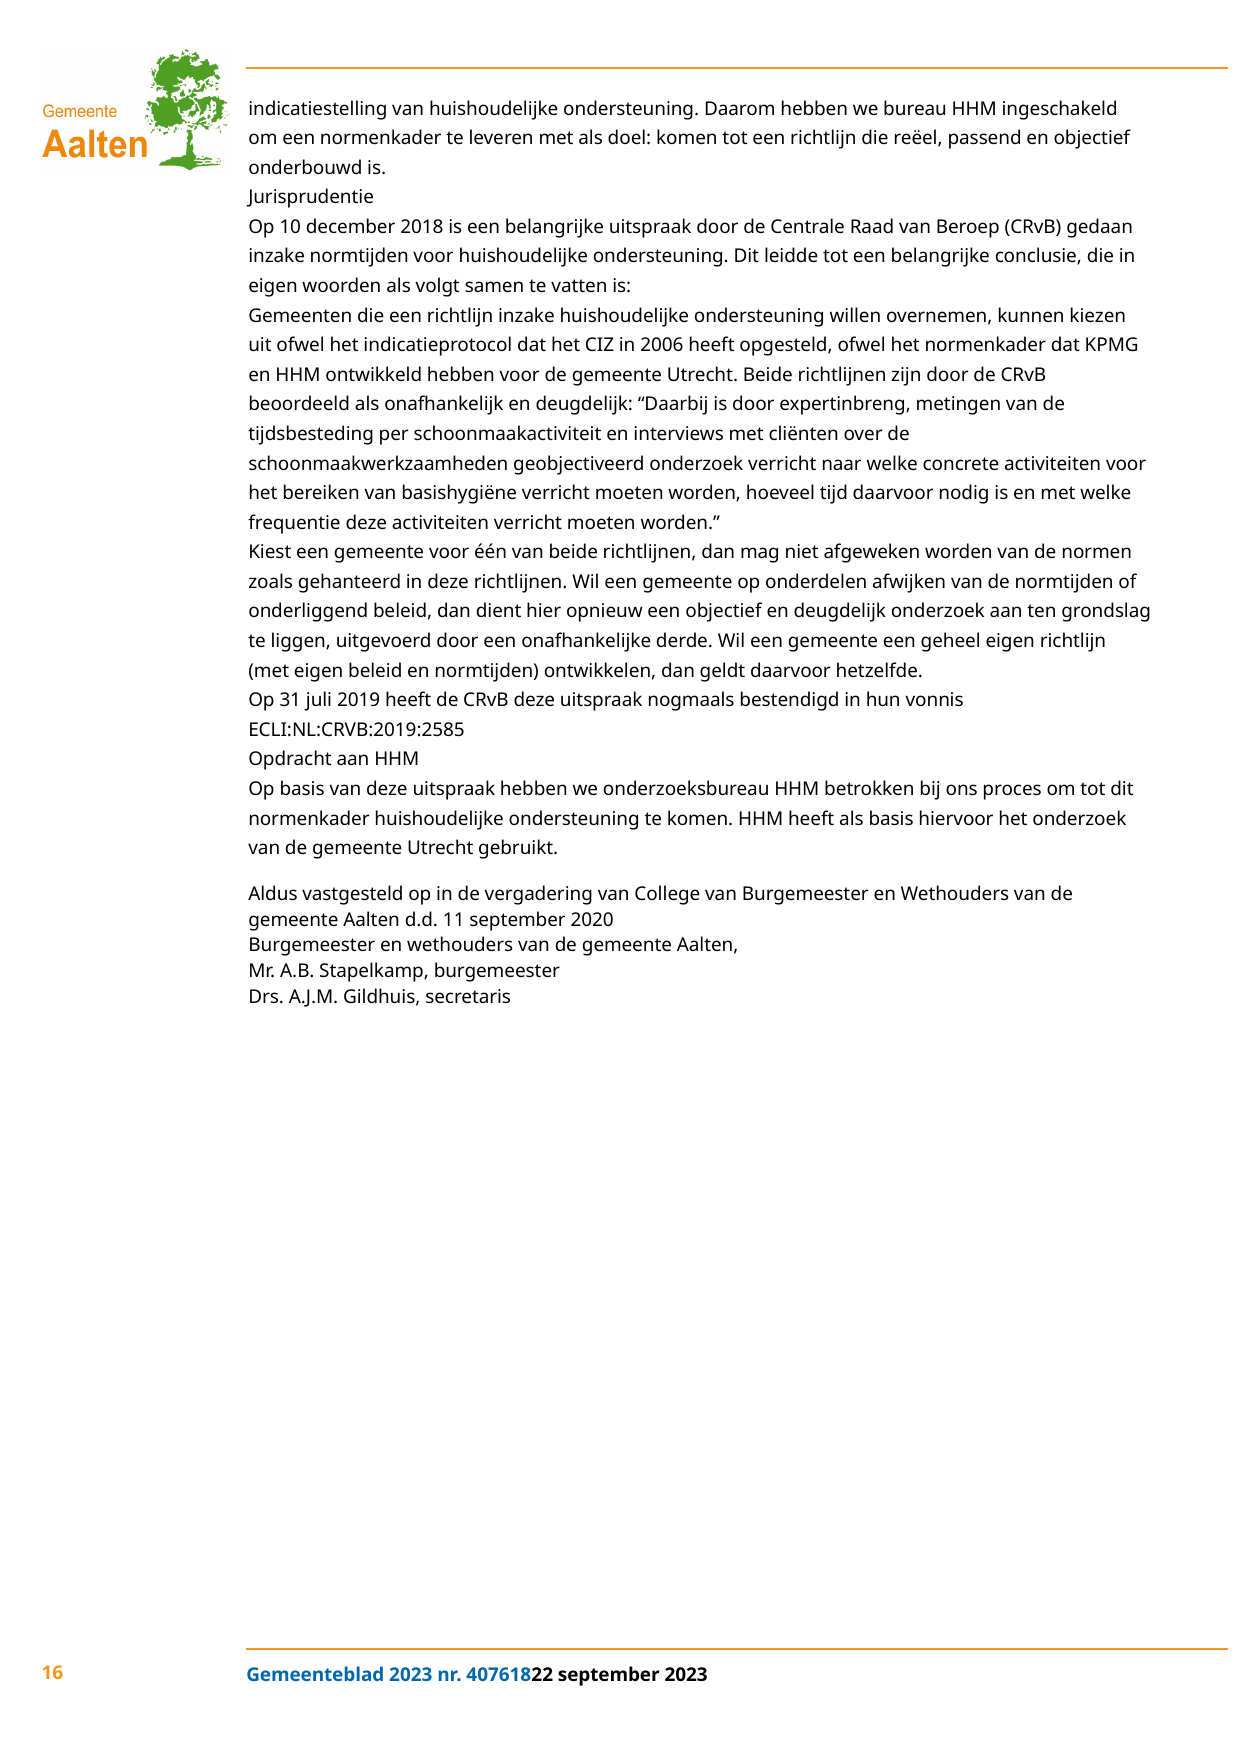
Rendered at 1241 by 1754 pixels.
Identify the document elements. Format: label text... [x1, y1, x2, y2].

text indicatiestelling van huishoudelijke ondersteuning. Daarom hebben we bureau HHM ingeschakeld om een normenkader te leveren met als doel: komen tot een richtlijn die reëel, passend en objectief onderbouwd is. [248, 95, 1152, 180]
text Opdracht aan HHM [248, 746, 1152, 771]
text Gemeenten die een richtlijn inzake huishoudelijke ondersteuning willen overnemen, kunnen kiezen uit ofwel het indicatieprotocol dat het CIZ in 2006 heeft opgesteld, ofwel het normenkader dat KPMG en HHM ontwikkeld hebben voor de gemeente Utrecht. Beide richtlijnen zijn door de CRvB beoordeeld als onafhankelijk en deugdelijk: “Daarbij is door expertinbreng, metingen van de tijdsbesteding per schoonmaakactiviteit en interviews met cliënten over de schoonmaakwerkzaamheden geobjectiveerd onderzoek verricht naar welke concrete activiteiten voor het bereiken van basishygiëne verricht moeten worden, hoeveel tijd daarvoor nodig is en met welke frequentie deze activiteiten verricht moeten worden.” [248, 302, 1152, 535]
text Jurisprudentie [248, 183, 1152, 209]
text Aldus vastgesteld op in de vergadering van College van Burgemeester en Wethouders van de gemeente Aalten d.d. 11 september 2020 [248, 880, 1152, 931]
picture [41, 47, 231, 172]
text Op 31 juli 2019 heeft de CRvB deze uitspraak nogmaals bestendigd in hun vonnis [248, 686, 1152, 712]
text Op basis van deze uitspraak hebben we onderzoeksbureau HHM betrokken bij ons proces om tot dit normenkader huishoudelijke ondersteuning te komen. HHM heeft als basis hiervoor het onderzoek van de gemeente Utrecht gebruikt. [248, 775, 1152, 860]
text Kiest een gemeente voor één van beide richtlijnen, dan mag niet afgeweken worden van de normen zoals gehanteerd in deze richtlijnen. Wil een gemeente op onderdelen afwijken van de normtijden of onderliggend beleid, dan dient hier opnieuw een objectief en deugdelijk onderzoek aan ten grondslag te liggen, uitgevoerd door een onafhankelijke derde. Wil een gemeente een geheel eigen richtlijn (met eigen beleid en normtijden) ontwikkelen, dan geldt daarvoor hetzelfde. [248, 538, 1152, 683]
text Drs. A.J.M. Gildhuis, secretaris [248, 983, 1152, 1009]
text Op 10 december 2018 is een belangrijke uitspraak door de Centrale Raad van Beroep (CRvB) gedaan inzake normtijden voor huishoudelijke ondersteuning. Dit leidde tot een belangrijke conclusie, die in eigen woorden als volgt samen te vatten is: [248, 213, 1152, 298]
text Mr. A.B. Stapelkamp, burgemeester [248, 957, 1152, 983]
text Burgemeester en wethouders van de gemeente Aalten, [248, 931, 1152, 957]
text ECLI:NL:CRVB:2019:2585 [248, 716, 1152, 742]
